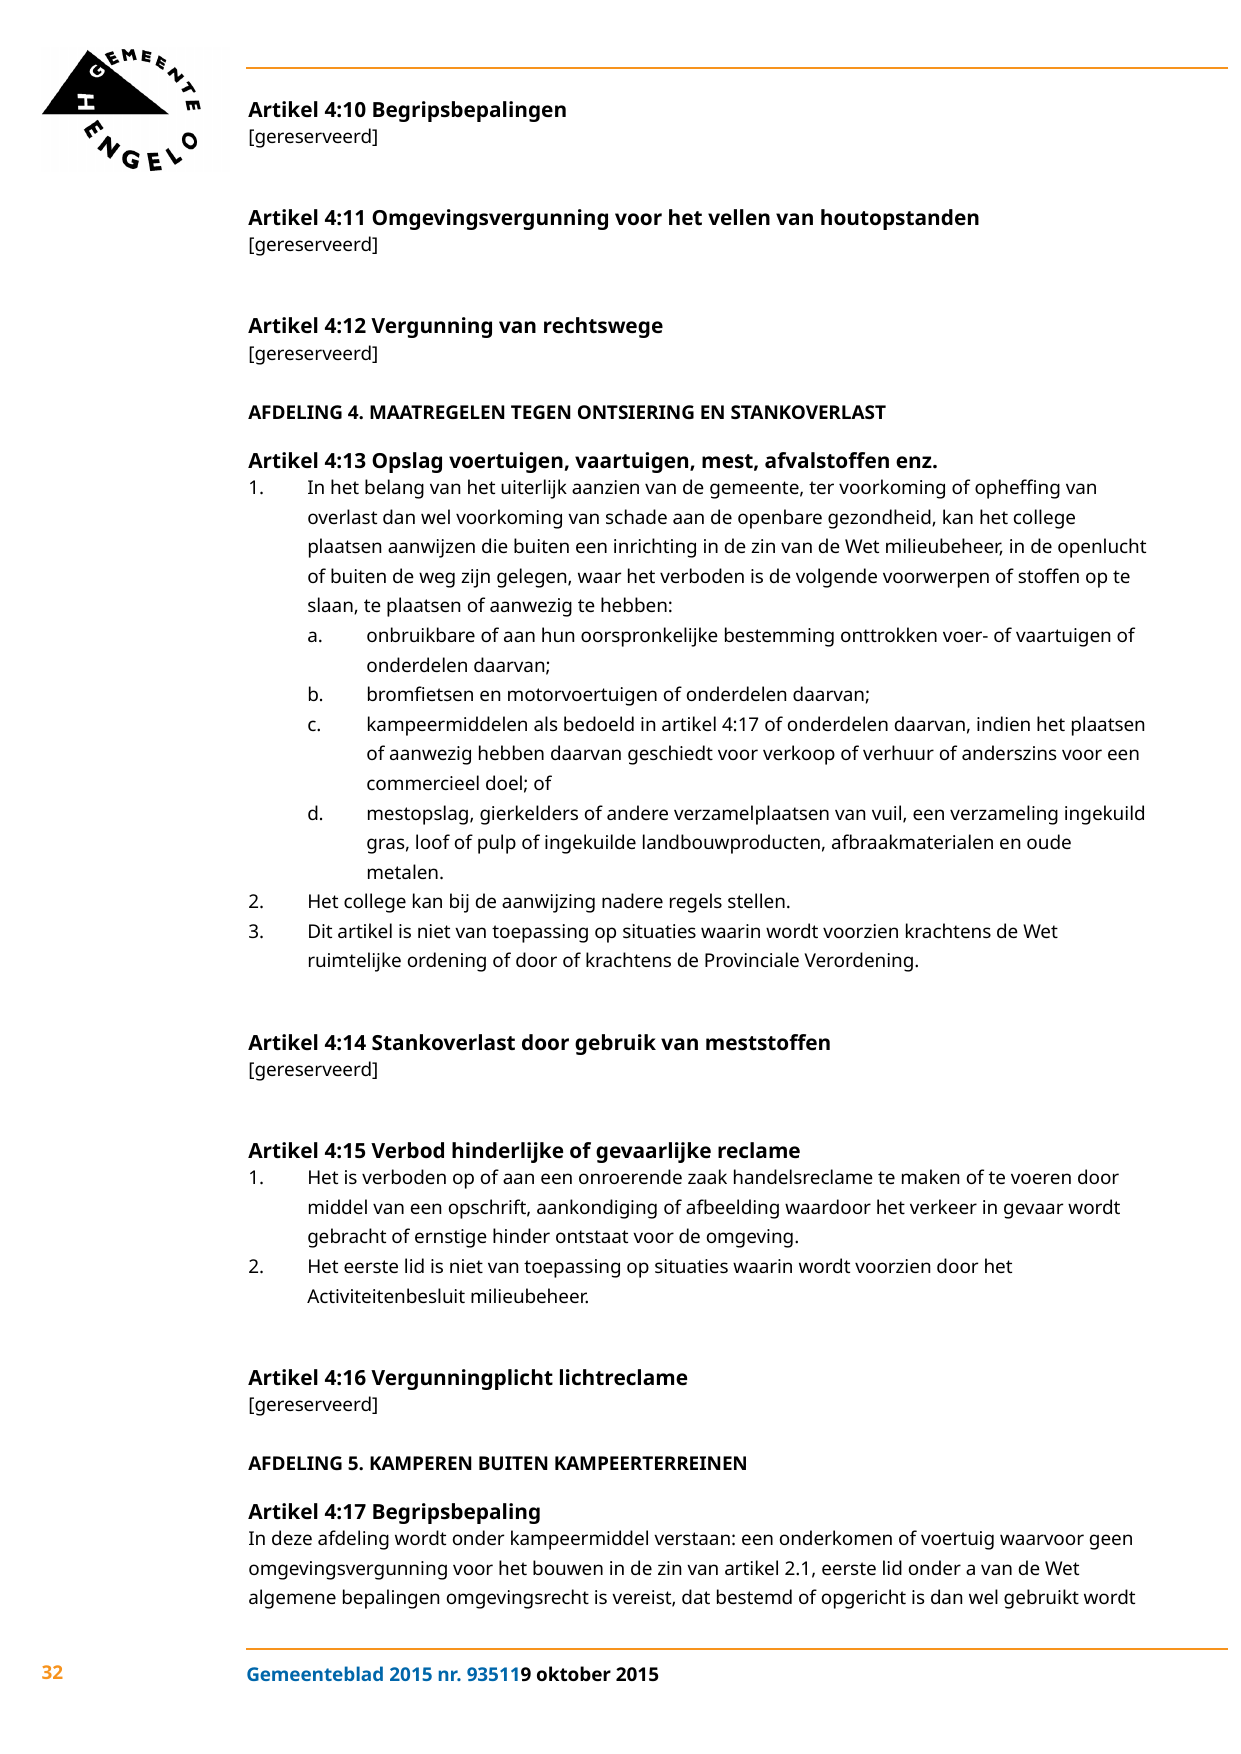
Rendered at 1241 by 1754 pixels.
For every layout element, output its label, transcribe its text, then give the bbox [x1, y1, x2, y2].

picture [41, 47, 231, 172]
list bromfietsen en motorvoertuigen of onderdelen daarvan; [307, 681, 1152, 707]
text Artikel 4:15 Verbod hinderlijke of gevaarlijke reclame [248, 1136, 1152, 1164]
text [gereserveerd] [248, 232, 1152, 257]
text Artikel 4:14 Stankoverlast door gebruik van meststoffen [248, 1028, 1152, 1056]
text AFDELING 5. KAMPEREN BUITEN KAMPEERTERREINEN [248, 1450, 1152, 1476]
text [gereserveerd] [248, 1056, 1152, 1082]
text [gereserveerd] [248, 340, 1152, 366]
text Artikel 4:10 Begripsbepalingen [248, 95, 1152, 123]
list mestopslag, gierkelders of andere verzamelplaatsen van vuil, een verzameling ingekuild gras, loof of pulp of ingekuilde landbouwproducten, afbraakmaterialen en oude metalen. [307, 800, 1152, 884]
list Dit artikel is niet van toepassing op situaties waarin wordt voorzien krachtens de Wet ruimtelijke ordening of door of krachtens de Provinciale Verordening. [248, 918, 1152, 973]
list Het college kan bij de aanwijzing nadere regels stellen. [248, 888, 1152, 914]
text Artikel 4:13 Opslag voertuigen, vaartuigen, mest, afvalstoffen enz. [248, 446, 1152, 474]
list In het belang van het uiterlijk aanzien van de gemeente, ter voorkoming of opheffing van overlast dan wel voorkoming van schade aan de openbare gezondheid, kan het college plaatsen aanwijzen die buiten een inrichting in de zin van de Wet milieubeheer, in de openlucht of buiten de weg zijn gelegen, waar het verboden is de volgende voorwerpen of stoffen op te slaan, te plaatsen of aanwezig te hebben: [248, 474, 1152, 618]
text [gereserveerd] [248, 1391, 1152, 1417]
text Artikel 4:17 Begripsbepaling [248, 1497, 1152, 1525]
text [gereserveerd] [248, 123, 1152, 149]
text In deze afdeling wordt onder kampeermiddel verstaan: een onderkomen of voertuig waarvoor geen omgevingsvergunning voor het bouwen in de zin van artikel 2.1, eerste lid onder a van de Wet algemene bepalingen omgevingsrecht is vereist, dat bestemd of opgericht is dan wel gebruikt wordt [248, 1525, 1152, 1610]
list onbruikbare of aan hun oorspronkelijke bestemming onttrokken voer- of vaartuigen of onderdelen daarvan; [307, 622, 1152, 677]
list Het eerste lid is niet van toepassing op situaties waarin wordt voorzien door het Activiteitenbesluit milieubeheer. [248, 1253, 1152, 1308]
text Artikel 4:12 Vergunning van rechtswege [248, 312, 1152, 340]
text Artikel 4:11 Omgevingsvergunning voor het vellen van houtopstanden [248, 203, 1152, 232]
text AFDELING 4. MAATREGELEN TEGEN ONTSIERING EN STANKOVERLAST [248, 399, 1152, 425]
list Het is verboden op of aan een onroerende zaak handelsreclame te maken of te voeren door middel van een opschrift, aankondiging of afbeelding waardoor het verkeer in gevaar wordt gebracht of ernstige hinder ontstaat voor de omgeving. [248, 1164, 1152, 1249]
list kampeermiddelen als bedoeld in artikel 4:17 of onderdelen daarvan, indien het plaatsen of aanwezig hebben daarvan geschiedt voor verkoop of verhuur of anderszins voor een commercieel doel; of [307, 711, 1152, 796]
text Artikel 4:16 Vergunningplicht lichtreclame [248, 1363, 1152, 1391]
